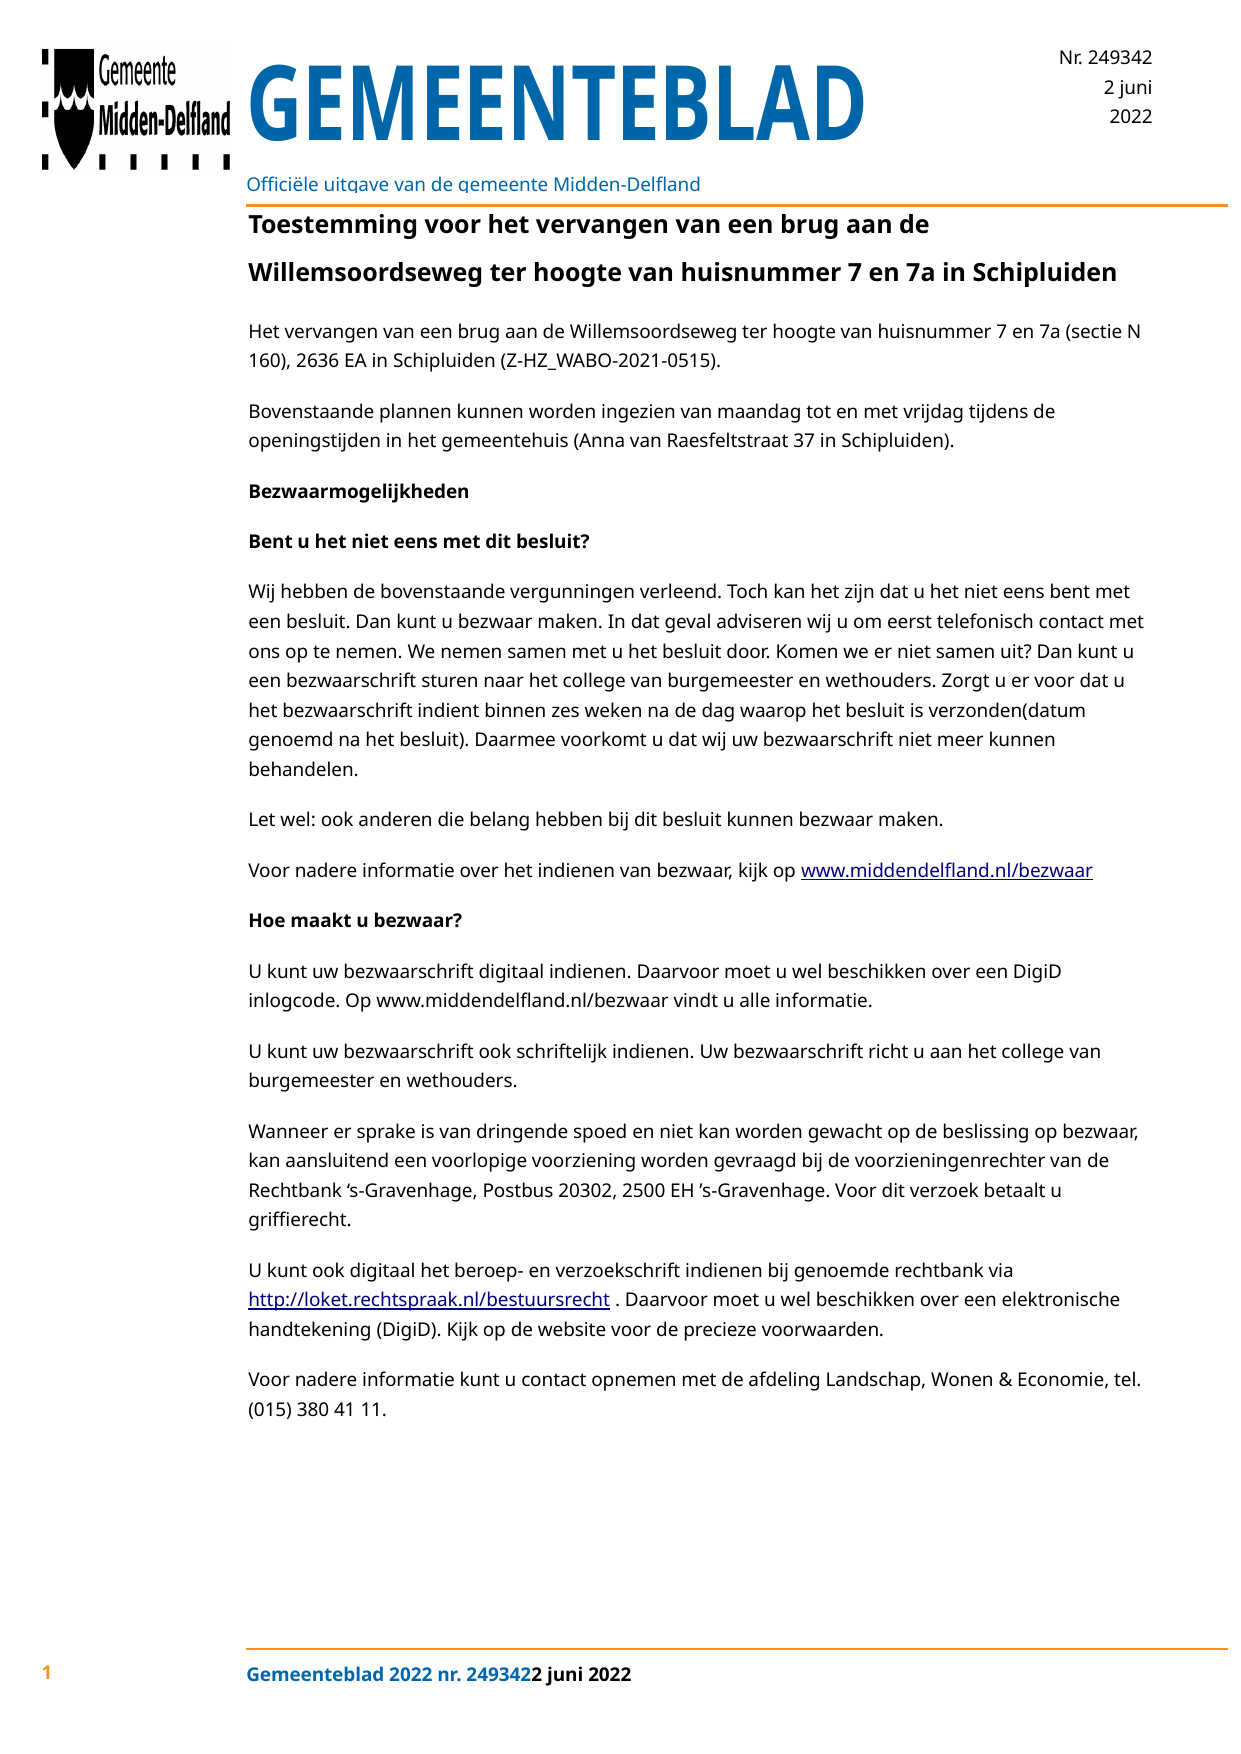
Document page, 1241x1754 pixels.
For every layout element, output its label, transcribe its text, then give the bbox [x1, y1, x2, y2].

text Toestemming voor het vervangen van een brug aan de Willemsoordseweg ter hoogte van huisnummer 7 en 7a in Schipluiden [248, 207, 1152, 288]
text Wanneer er sprake is van dringende spoed en niet kan worden gewacht op de beslissing op bezwaar, kan aansluitend een voorlopige voorziening worden gevraagd bij de voorzieningenrechter van de Rechtbank ‘s-Gravenhage, Postbus 20302, 2500 EH ’s-Gravenhage. Voor dit verzoek betaalt u griffierecht. [248, 1118, 1152, 1232]
text Het vervangen van een brug aan de Willemsoordseweg ter hoogte van huisnummer 7 en 7a (sectie N 160), 2636 EA in Schipluiden (Z-HZ_WABO-2021-0515). [248, 318, 1152, 373]
text Bent u het niet eens met dit besluit? [248, 528, 1152, 554]
text Bezwaarmogelijkheden [248, 478, 1152, 504]
text Bovenstaande plannen kunnen worden ingezien van maandag tot en met vrijdag tijdens de openingstijden in het gemeentehuis (Anna van Raesfeltstraat 37 in Schipluiden). [248, 398, 1152, 453]
text U kunt uw bezwaarschrift digitaal indienen. Daarvoor moet u wel beschikken over een DigiD inlogcode. Op www.middendelfland.nl/bezwaar vindt u alle informatie. [248, 958, 1152, 1013]
text U kunt uw bezwaarschrift ook schriftelijk indienen. Uw bezwaarschrift richt u aan het college van burgemeester en wethouders. [248, 1038, 1152, 1093]
text Voor nadere informatie over het indienen van bezwaar, kijk op www.middendelfland.nl/bezwaar [248, 857, 1152, 883]
text U kunt ook digitaal het beroep- en verzoekschrift indienen bij genoemde rechtbank via http://loket.rechtspraak.nl/bestuursrecht . Daarvoor moet u wel beschikken over een elektronische handtekening (DigiD). Kijk op de website voor de precieze voorwaarden. [248, 1257, 1152, 1342]
text Voor nadere informatie kunt u contact opnemen met de afdeling Landschap, Wonen & Economie, tel. (015) 380 41 11. [248, 1367, 1152, 1422]
text Let wel: ook anderen die belang hebben bij dit besluit kunnen bezwaar maken. [248, 807, 1152, 832]
text Hoe maakt u bezwaar? [248, 907, 1152, 933]
picture [41, 47, 231, 172]
text Wij hebben de bovenstaande vergunningen verleend. Toch kan het zijn dat u het niet eens bent met een besluit. Dan kunt u bezwaar maken. In dat geval adviseren wij u om eerst telefonisch contact met ons op te nemen. We nemen samen met u het besluit door. Komen we er niet samen uit? Dan kunt u een bezwaarschrift sturen naar het college van burgemeester en wethouders. Zorgt u er voor dat u het bezwaarschrift indient binnen zes weken na de dag waarop het besluit is verzonden(datum genoemd na het besluit). Daarmee voorkomt u dat wij uw bezwaarschrift niet meer kunnen behandelen. [248, 579, 1152, 782]
